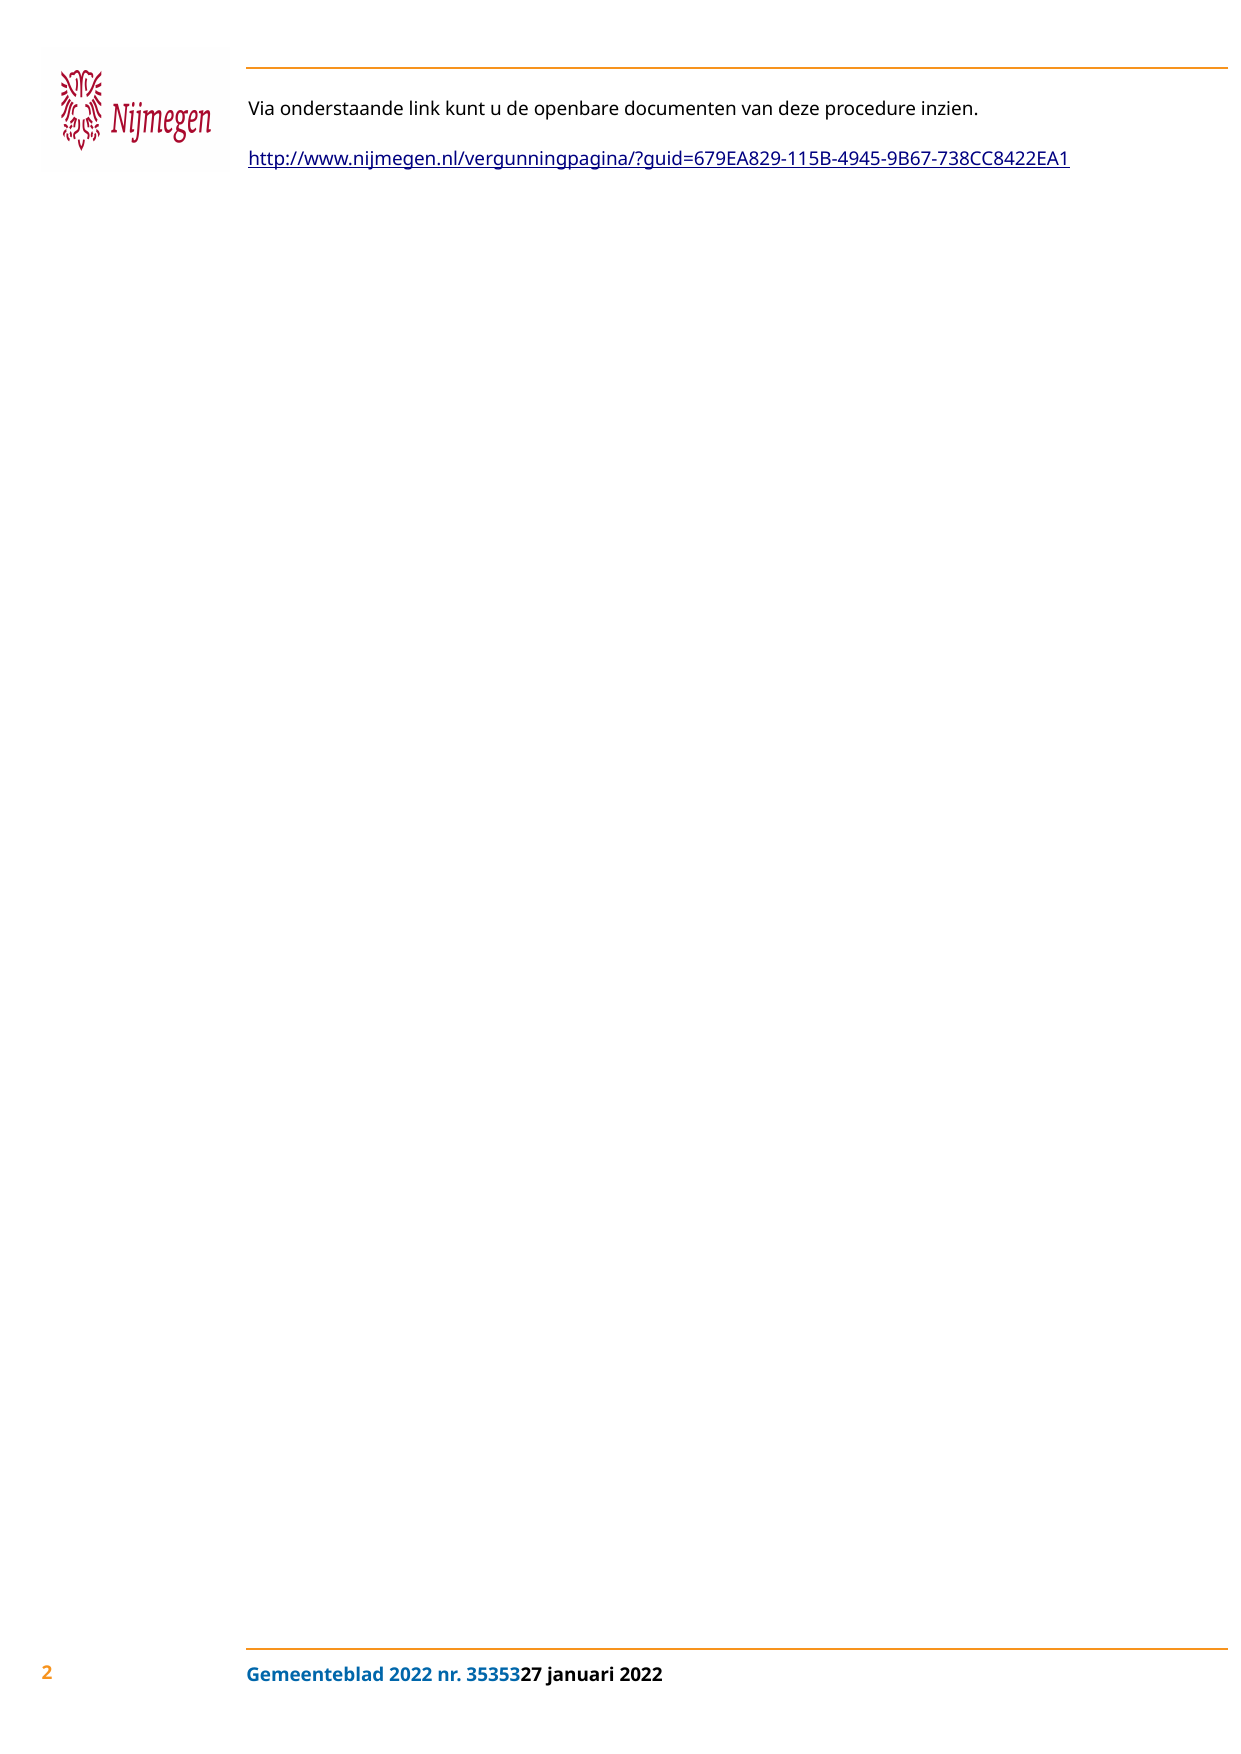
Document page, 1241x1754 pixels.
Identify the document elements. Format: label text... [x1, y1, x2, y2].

picture [41, 47, 231, 172]
text http://www.nijmegen.nl/vergunningpagina/?guid=679EA829-115B-4945-9B67-738CC8422EA1 [248, 145, 1152, 171]
text Via onderstaande link kunt u de openbare documenten van deze procedure inzien. [248, 95, 1152, 121]
